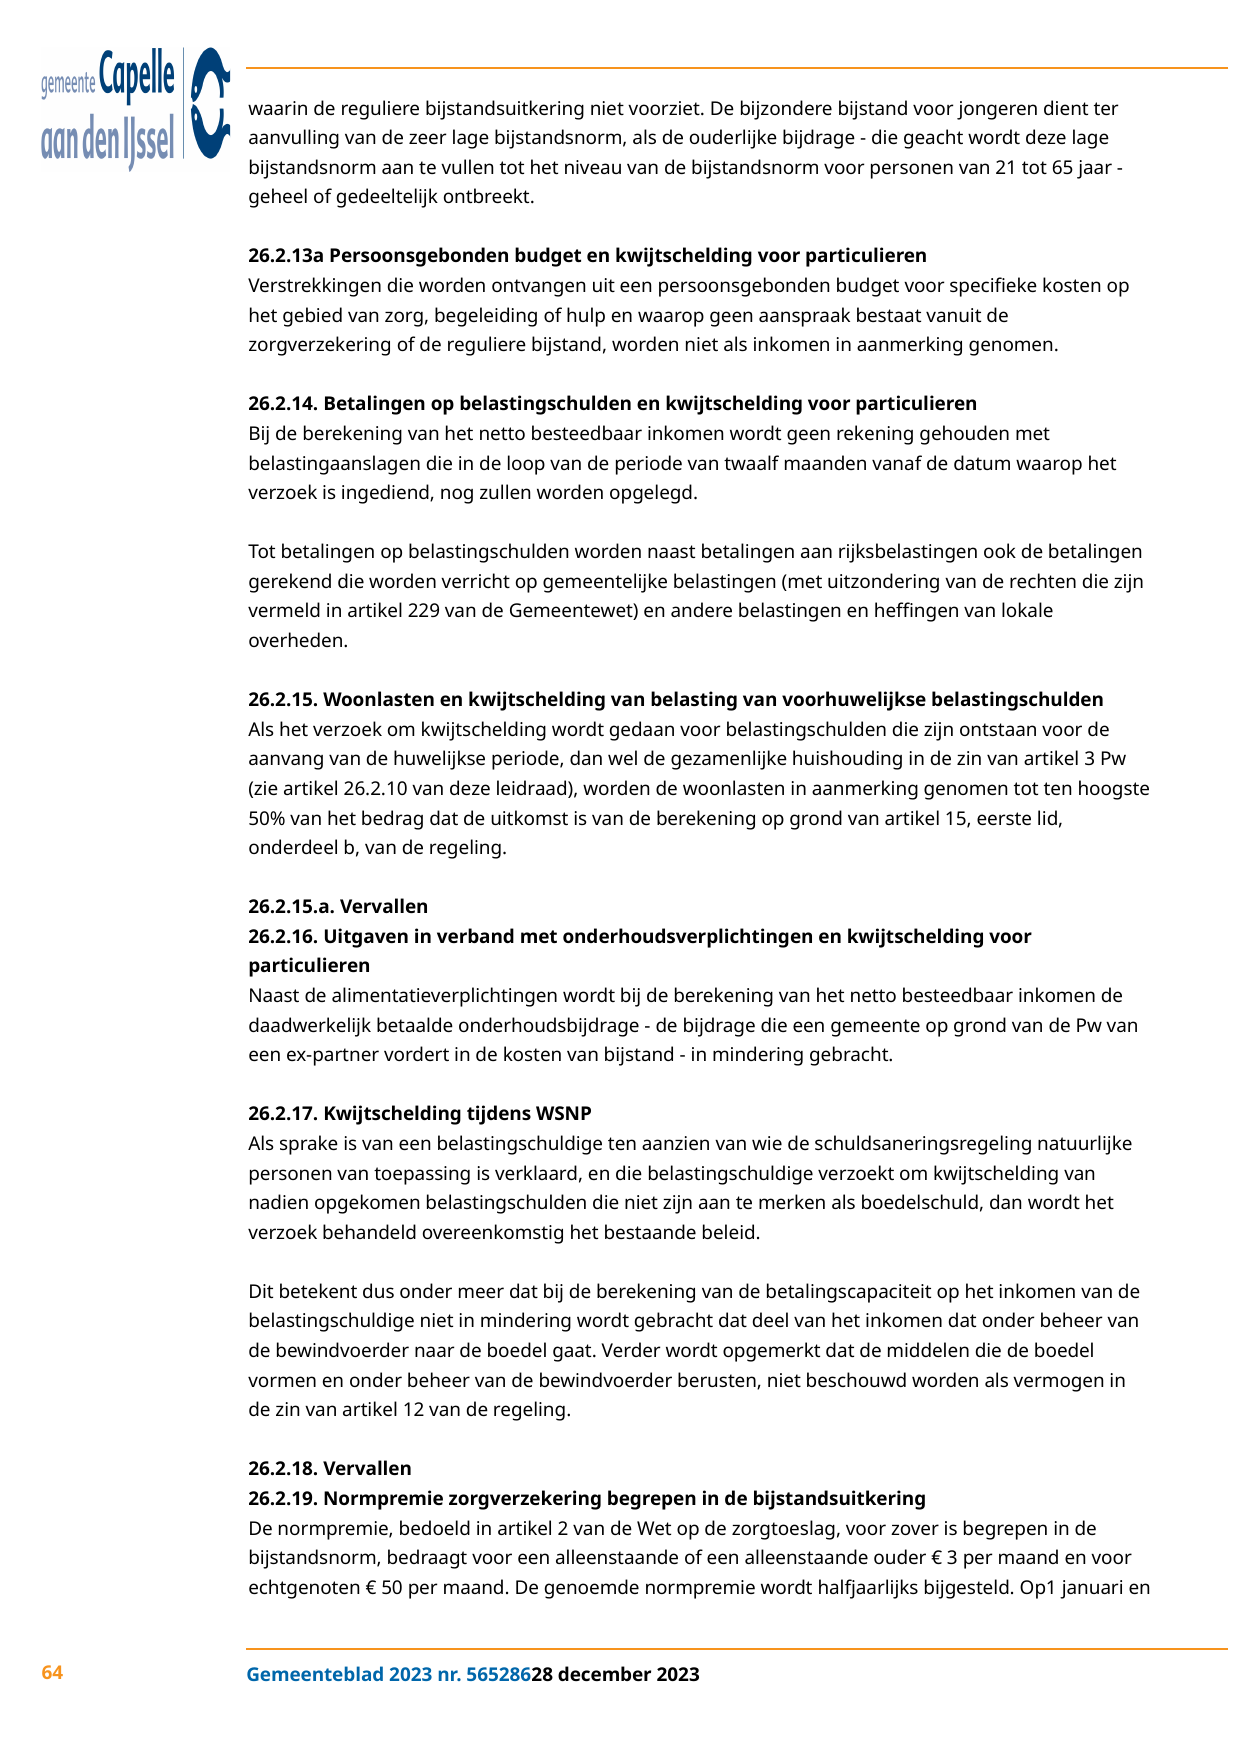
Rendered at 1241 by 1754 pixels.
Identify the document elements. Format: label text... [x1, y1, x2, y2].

text 26.2.16. Uitgaven in verband met onderhoudsverplichtingen en kwijtschelding voor particulieren [248, 923, 1152, 978]
text Naast de alimentatieverplichtingen wordt bij de berekening van het netto besteedbaar inkomen de daadwerkelijk betaalde onderhoudsbijdrage - de bijdrage die een gemeente op grond van de Pw van een ex-partner vordert in de kosten van bijstand - in mindering gebracht. [248, 982, 1152, 1067]
text Tot betalingen op belastingschulden worden naast betalingen aan rijksbelastingen ook de betalingen gerekend die worden verricht op gemeentelijke belastingen (met uitzondering van de rechten die zijn vermeld in artikel 229 van de Gemeentewet) en andere belastingen en heffingen van lokale overheden. [248, 538, 1152, 653]
text Dit betekent dus onder meer dat bij de berekening van de betalingscapaciteit op het inkomen van de belastingschuldige niet in mindering wordt gebracht dat deel van het inkomen dat onder beheer van de bewindvoerder naar de boedel gaat. Verder wordt opgemerkt dat de middelen die de boedel vormen en onder beheer van de bewindvoerder berusten, niet beschouwd worden als vermogen in de zin van artikel 12 van de regeling. [248, 1278, 1152, 1422]
text Als sprake is van een belastingschuldige ten aanzien van wie de schuldsaneringsregeling natuurlijke personen van toepassing is verklaard, en die belastingschuldige verzoekt om kwijtschelding van nadien opgekomen belastingschulden die niet zijn aan te merken als boedelschuld, dan wordt het verzoek behandeld overeenkomstig het bestaande beleid. [248, 1130, 1152, 1245]
text 26.2.15. Woonlasten en kwijtschelding van belasting van voorhuwelijkse belastingschulden [248, 686, 1152, 712]
text Verstrekkingen die worden ontvangen uit een persoonsgebonden budget voor specifieke kosten op het gebied van zorg, begeleiding of hulp en waarop geen aanspraak bestaat vanuit de zorgverzekering of de reguliere bijstand, worden niet als inkomen in aanmerking genomen. [248, 272, 1152, 357]
text Als het verzoek om kwijtschelding wordt gedaan voor belastingschulden die zijn ontstaan voor de aanvang van de huwelijkse periode, dan wel de gezamenlijke huishouding in de zin van artikel 3 Pw (zie artikel 26.2.10 van deze leidraad), worden de woonlasten in aanmerking genomen tot ten hoogste 50% van het bedrag dat de uitkomst is van de berekening op grond van artikel 15, eerste lid, onderdeel b, van de regeling. [248, 716, 1152, 860]
text 26.2.13a Persoonsgebonden budget en kwijtschelding voor particulieren [248, 243, 1152, 268]
text De normpremie, bedoeld in artikel 2 van de Wet op de zorgtoeslag, voor zover is begrepen in de bijstandsnorm, bedraagt voor een alleenstaande of een alleenstaande ouder € 3 per maand en voor echtgenoten € 50 per maand. De genoemde normpremie wordt halfjaarlijks bijgesteld. Op1 januari en [248, 1515, 1152, 1600]
text Bij de berekening van het netto besteedbaar inkomen wordt geen rekening gehouden met belastingaanslagen die in de loop van de periode van twaalf maanden vanaf de datum waarop het verzoek is ingediend, nog zullen worden opgelegd. [248, 420, 1152, 505]
text 26.2.14. Betalingen op belastingschulden en kwijtschelding voor particulieren [248, 391, 1152, 416]
text 26.2.19. Normpremie zorgverzekering begrepen in de bijstandsuitkering [248, 1485, 1152, 1511]
picture [41, 47, 231, 172]
text 26.2.15.a. Vervallen [248, 893, 1152, 919]
text 26.2.17. Kwijtschelding tijdens WSNP [248, 1101, 1152, 1126]
text waarin de reguliere bijstandsuitkering niet voorziet. De bijzondere bijstand voor jongeren dient ter aanvulling van de zeer lage bijstandsnorm, als de ouderlijke bijdrage - die geacht wordt deze lage bijstandsnorm aan te vullen tot het niveau van de bijstandsnorm voor personen van 21 tot 65 jaar - geheel of gedeeltelijk ontbreekt. [248, 95, 1152, 209]
text 26.2.18. Vervallen [248, 1456, 1152, 1481]
